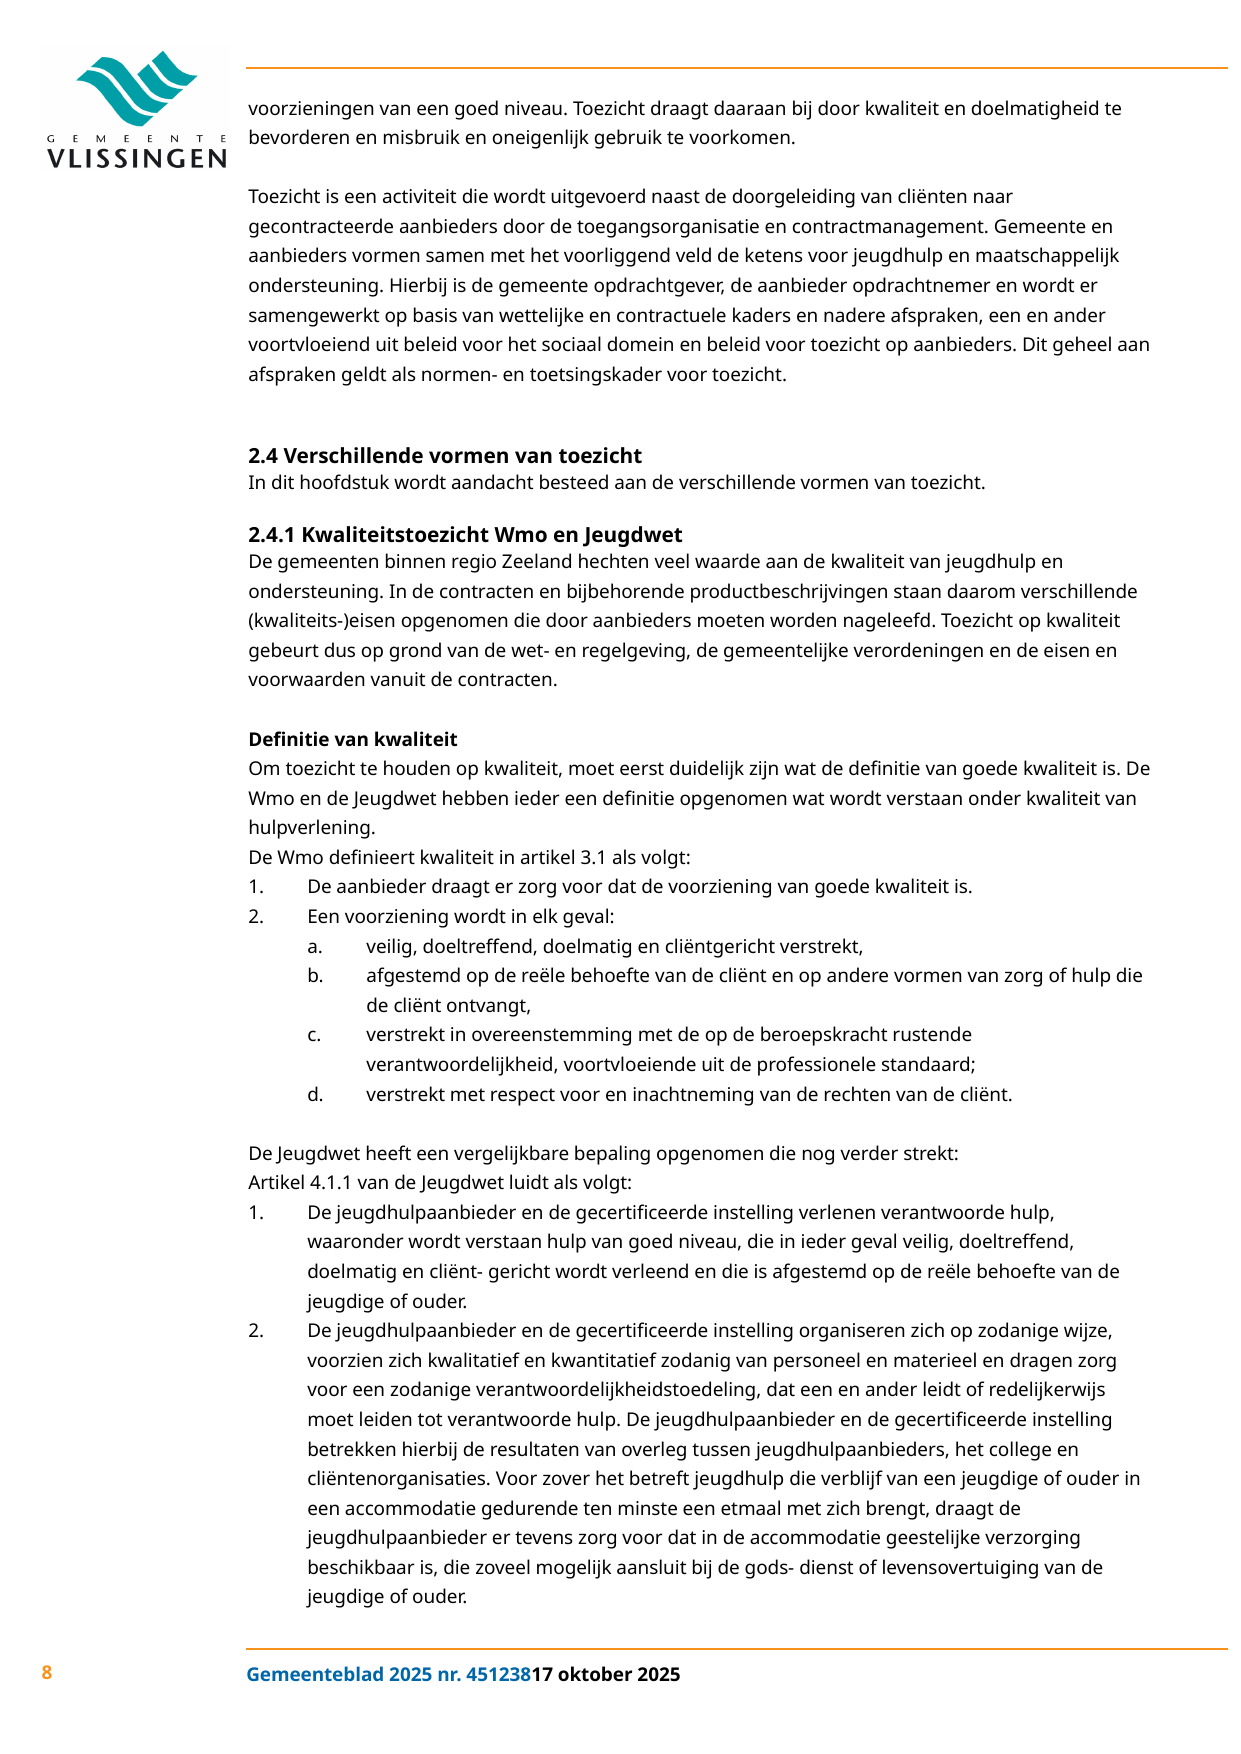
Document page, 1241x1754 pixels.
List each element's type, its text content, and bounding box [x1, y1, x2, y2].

text 2.4.1 Kwaliteitstoezicht Wmo en Jeugdwet [248, 520, 1152, 548]
text Artikel 4.1.1 van de Jeugdwet luidt als volgt: [248, 1169, 1152, 1195]
text 2.4 Verschillende vormen van toezicht [248, 441, 1152, 469]
list verstrekt in overeenstemming met de op de beroepskracht rustende verantwoordelijkheid, voortvloeiende uit de professionele standaard; [307, 1022, 1152, 1077]
list De jeugdhulpaanbieder en de gecertificeerde instelling verlenen verantwoorde hulp, waaronder wordt verstaan hulp van goed niveau, die in ieder geval veilig, doeltreffend, doelmatig en cliënt- gericht wordt verleend en die is afgestemd op de reële behoefte van de jeugdige of ouder. [248, 1199, 1152, 1314]
list De aanbieder draagt er zorg voor dat de voorziening van goede kwaliteit is. [248, 874, 1152, 899]
text voorzieningen van een goed niveau. Toezicht draagt daaraan bij door kwaliteit en doelmatigheid te bevorderen en misbruik en oneigenlijk gebruik te voorkomen. [248, 95, 1152, 150]
text De Wmo definieert kwaliteit in artikel 3.1 als volgt: [248, 844, 1152, 870]
text In dit hoofdstuk wordt aandacht besteed aan de verschillende vormen van toezicht. [248, 469, 1152, 495]
text Definitie van kwaliteit [248, 726, 1152, 752]
list afgestemd op de reële behoefte van de cliënt en op andere vormen van zorg of hulp die de cliënt ontvangt, [307, 962, 1152, 1018]
list De jeugdhulpaanbieder en de gecertificeerde instelling organiseren zich op zodanige wijze, voorzien zich kwalitatief en kwantitatief zodanig van personeel en materieel en dragen zorg voor een zodanige verantwoordelijkheidstoedeling, dat een en ander leidt of redelijkerwijs moet leiden tot verantwoorde hulp. De jeugdhulpaanbieder en de gecertificeerde instelling betrekken hierbij de resultaten van overleg tussen jeugdhulpaanbieders, het college en cliëntenorganisaties. Voor zover het betreft jeugdhulp die verblijf van een jeugdige of ouder in een accommodatie gedurende ten minste een etmaal met zich brengt, draagt de jeugdhulpaanbieder er tevens zorg voor dat in de accommodatie geestelijke verzorging beschikbaar is, die zoveel mogelijk aansluit bij de gods- dienst of levensovertuiging van de jeugdige of ouder. [248, 1317, 1152, 1609]
list veilig, doeltreffend, doelmatig en cliëntgericht verstrekt, [307, 933, 1152, 959]
text De gemeenten binnen regio Zeeland hechten veel waarde aan de kwaliteit van jeugdhulp en ondersteuning. In de contracten en bijbehorende productbeschrijvingen staan daarom verschillende (kwaliteits-)eisen opgenomen die door aanbieders moeten worden nageleefd. Toezicht op kwaliteit gebeurt dus op grond van de wet- en regelgeving, de gemeentelijke verordeningen en de eisen en voorwaarden vanuit de contracten. [248, 548, 1152, 692]
list verstrekt met respect voor en inachtneming van de rechten van de cliënt. [307, 1081, 1152, 1107]
list Een voorziening wordt in elk geval: [248, 903, 1152, 929]
text De Jeugdwet heeft een vergelijkbare bepaling opgenomen die nog verder strekt: [248, 1140, 1152, 1166]
text Om toezicht te houden op kwaliteit, moet eerst duidelijk zijn wat de definitie van goede kwaliteit is. De Wmo en de Jeugdwet hebben ieder een definitie opgenomen wat wordt verstaan onder kwaliteit van hulpverlening. [248, 755, 1152, 840]
text Toezicht is een activiteit die wordt uitgevoerd naast de doorgeleiding van cliënten naar gecontracteerde aanbieders door de toegangsorganisatie en contractmanagement. Gemeente en aanbieders vormen samen met het voorliggend veld de ketens voor jeugdhulp en maatschappelijk ondersteuning. Hierbij is de gemeente opdrachtgever, de aanbieder opdrachtnemer en wordt er samengewerkt op basis van wettelijke en contractuele kaders en nadere afspraken, een en ander voortvloeiend uit beleid voor het sociaal domein en beleid voor toezicht op aanbieders. Dit geheel aan afspraken geldt als normen- en toetsingskader voor toezicht. [248, 183, 1152, 387]
picture [41, 47, 231, 172]
